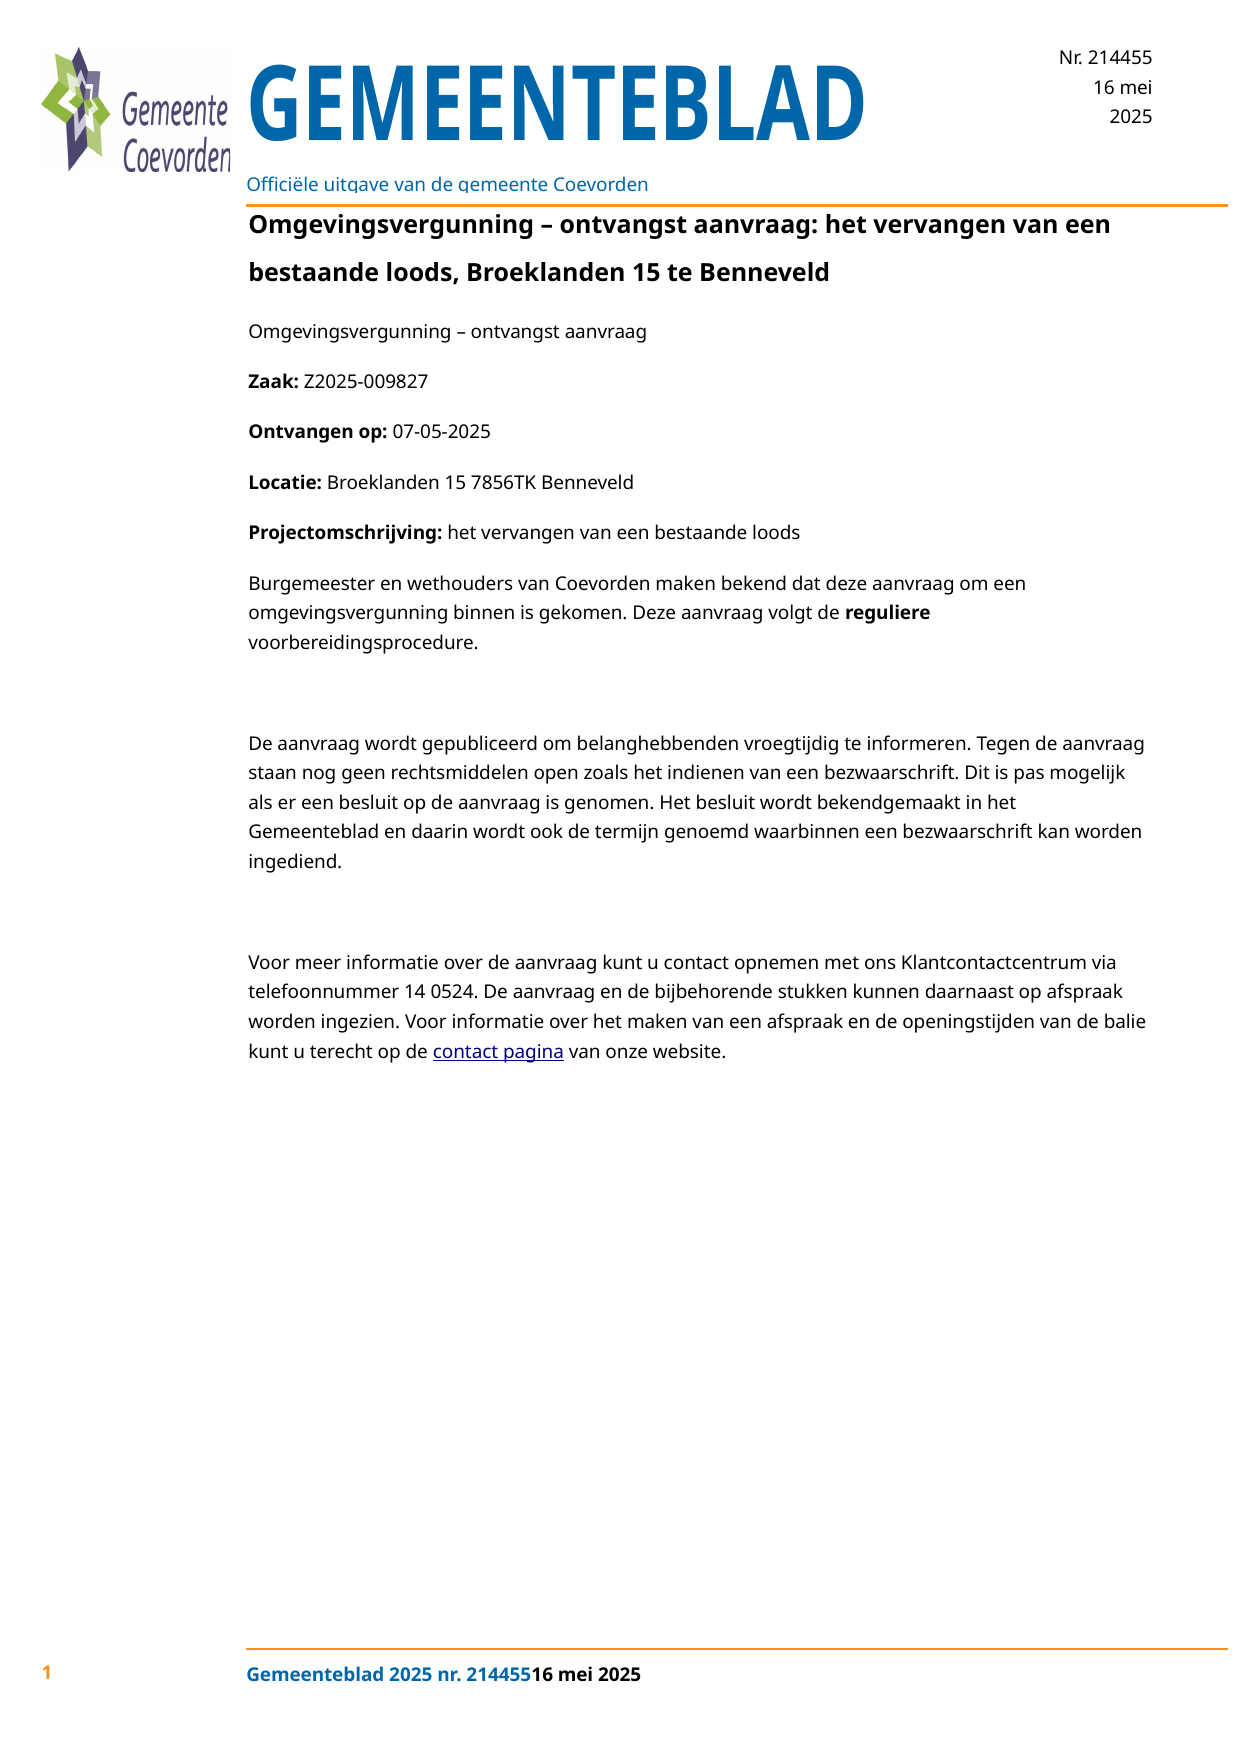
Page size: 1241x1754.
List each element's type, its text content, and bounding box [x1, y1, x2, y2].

text Zaak: Z2025-009827 [248, 368, 1152, 394]
picture [41, 47, 231, 172]
text Omgevingsvergunning – ontvangst aanvraag: het vervangen van een bestaande loods, Broeklanden 15 te Benneveld [248, 207, 1152, 288]
text Locatie: Broeklanden 15 7856TK Benneveld [248, 469, 1152, 495]
text Omgevingsvergunning – ontvangst aanvraag [248, 318, 1152, 344]
text Ontvangen op: 07-05-2025 [248, 419, 1152, 444]
text De aanvraag wordt gepubliceerd om belanghebbenden vroegtijdig te informeren. Tegen de aanvraag staan nog geen rechtsmiddelen open zoals het indienen van een bezwaarschrift. Dit is pas mogelijk als er een besluit op de aanvraag is genomen. Het besluit wordt bekendgemaakt in het Gemeenteblad en daarin wordt ook de termijn genoemd waarbinnen een bezwaarschrift kan worden ingediend. [248, 730, 1152, 874]
text Projectomschrijving: het vervangen van een bestaande loods [248, 519, 1152, 545]
text Voor meer informatie over de aanvraag kunt u contact opnemen met ons Klantcontactcentrum via telefoonnummer 14 0524. De aanvraag en de bijbehorende stukken kunnen daarnaast op afspraak worden ingezien. Voor informatie over het maken van een afspraak en de openingstijden van de balie kunt u terecht op de contact pagina van onze website. [248, 949, 1152, 1064]
text Burgemeester en wethouders van Coevorden maken bekend dat deze aanvraag om een omgevingsvergunning binnen is gekomen. Deze aanvraag volgt de reguliere voorbereidingsprocedure. [248, 570, 1152, 655]
